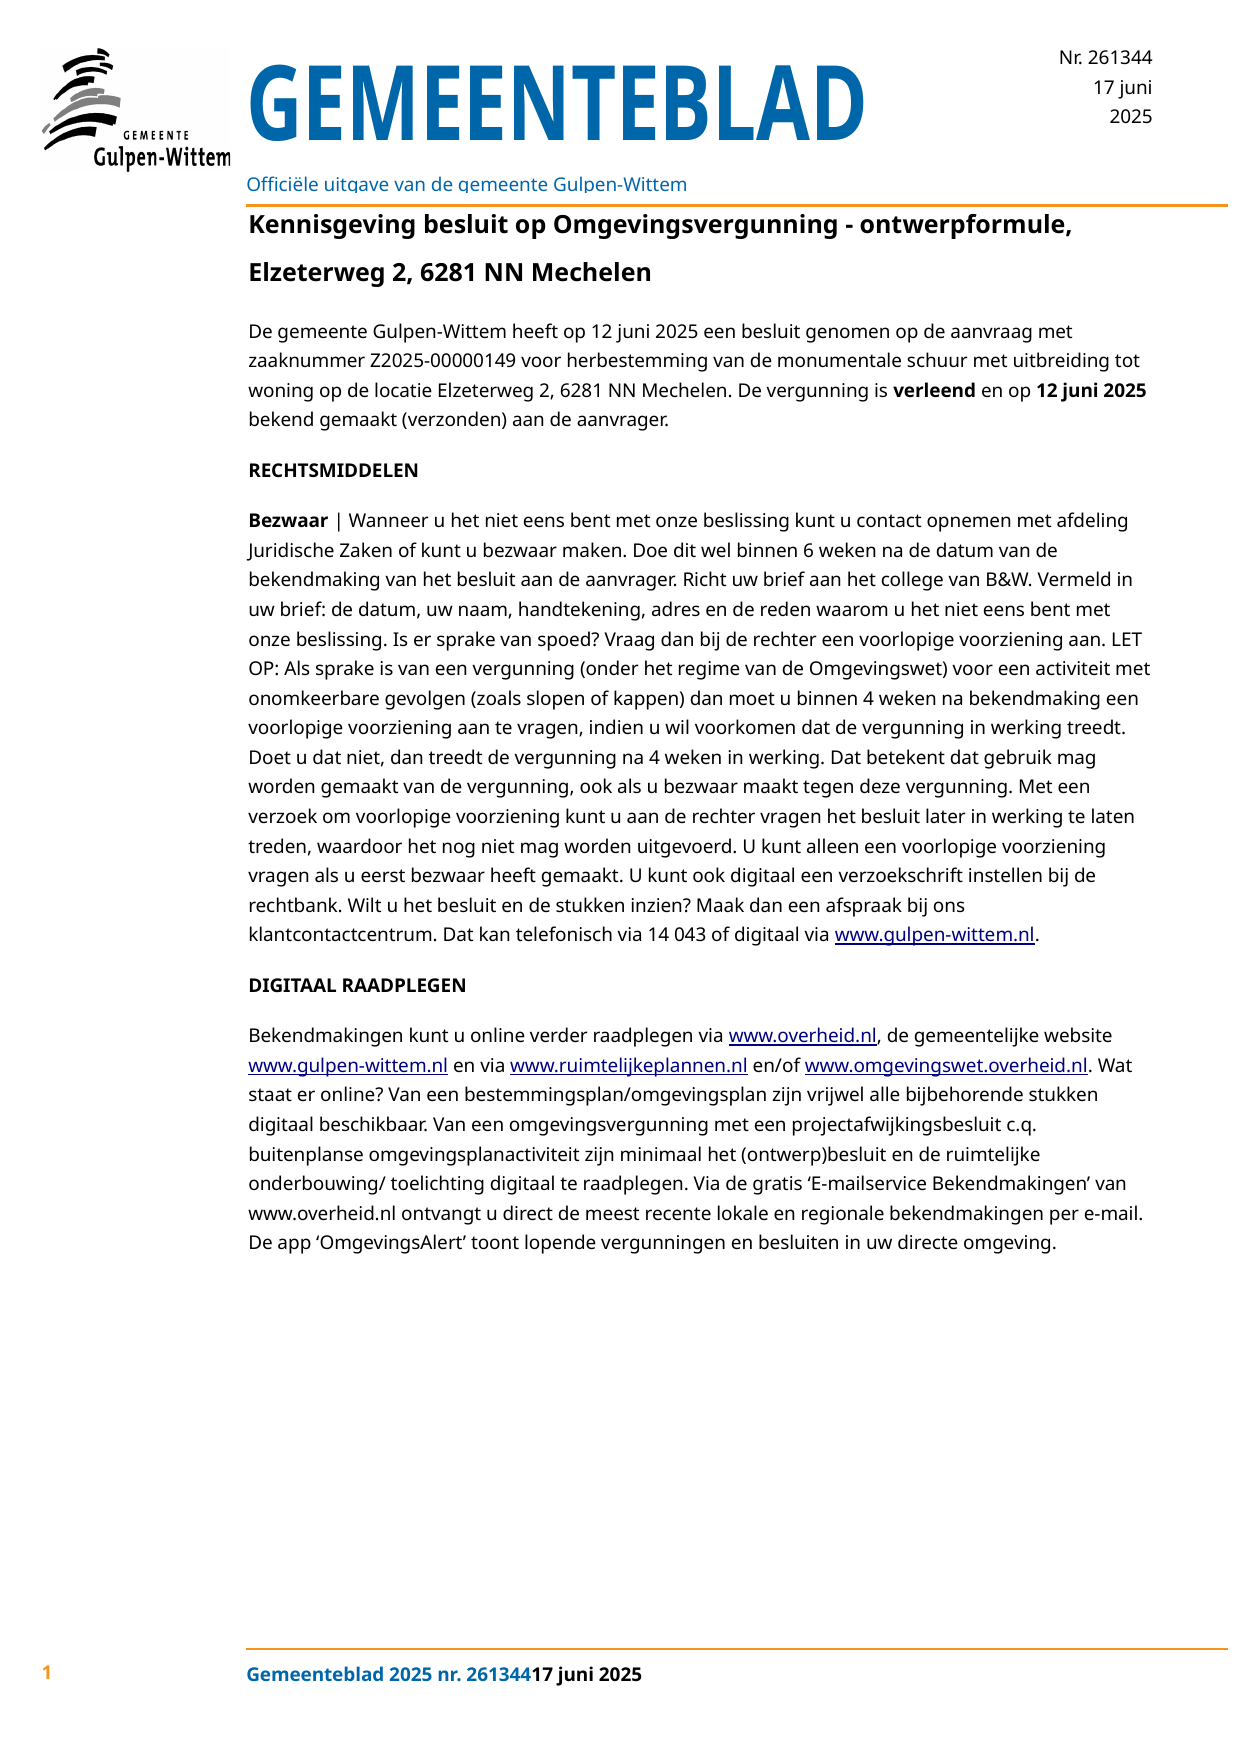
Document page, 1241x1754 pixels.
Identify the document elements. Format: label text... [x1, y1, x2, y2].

text Bekendmakingen kunt u online verder raadplegen via www.overheid.nl, de gemeentelijke website www.gulpen-wittem.nl en via www.ruimtelijkeplannen.nl en/of www.omgevingswet.overheid.nl. Wat staat er online? Van een bestemmingsplan/omgevingsplan zijn vrijwel alle bijbehorende stukken digitaal beschikbaar. Van een omgevingsvergunning met een projectafwijkingsbesluit c.q. buitenplanse omgevingsplanactiviteit zijn minimaal het (ontwerp)besluit en de ruimtelijke onderbouwing/ toelichting digitaal te raadplegen. Via de gratis ‘E-mailservice Bekendmakingen’ van www.overheid.nl ontvangt u direct de meest recente lokale en regionale bekendmakingen per e-mail. De app ‘OmgevingsAlert’ toont lopende vergunningen en besluiten in uw directe omgeving. [248, 1022, 1152, 1255]
text Bezwaar | Wanneer u het niet eens bent met onze beslissing kunt u contact opnemen met afdeling Juridische Zaken of kunt u bezwaar maken. Doe dit wel binnen 6 weken na de datum van de bekendmaking van het besluit aan de aanvrager. Richt uw brief aan het college van B&W. Vermeld in uw brief: de datum, uw naam, handtekening, adres en de reden waarom u het niet eens bent met onze beslissing. Is er sprake van spoed? Vraag dan bij de rechter een voorlopige voorziening aan. LET OP: Als sprake is van een vergunning (onder het regime van de Omgevingswet) voor een activiteit met onomkeerbare gevolgen (zoals slopen of kappen) dan moet u binnen 4 weken na bekendmaking een voorlopige voorziening aan te vragen, indien u wil voorkomen dat de vergunning in werking treedt. Doet u dat niet, dan treedt de vergunning na 4 weken in werking. Dat betekent dat gebruik mag worden gemaakt van de vergunning, ook als u bezwaar maakt tegen deze vergunning. Met een verzoek om voorlopige voorziening kunt u aan de rechter vragen het besluit later in werking te laten treden, waardoor het nog niet mag worden uitgevoerd. U kunt alleen een voorlopige voorziening vragen als u eerst bezwaar heeft gemaakt. U kunt ook digitaal een verzoekschrift instellen bij de rechtbank. Wilt u het besluit en de stukken inzien? Maak dan een afspraak bij ons klantcontactcentrum. Dat kan telefonisch via 14 043 of digitaal via www.gulpen-wittem.nl. [248, 507, 1152, 947]
text De gemeente Gulpen-Wittem heeft op 12 juni 2025 een besluit genomen op de aanvraag met zaaknummer Z2025-00000149 voor herbestemming van de monumentale schuur met uitbreiding tot woning op de locatie Elzeterweg 2, 6281 NN Mechelen. De vergunning is verleend en op 12 juni 2025 bekend gemaakt (verzonden) aan de aanvrager. [248, 318, 1152, 432]
text Kennisgeving besluit op Omgevingsvergunning - ontwerpformule, Elzeterweg 2, 6281 NN Mechelen [248, 207, 1152, 288]
text DIGITAAL RAADPLEGEN [248, 972, 1152, 998]
text RECHTSMIDDELEN [248, 457, 1152, 483]
picture [41, 47, 231, 172]
